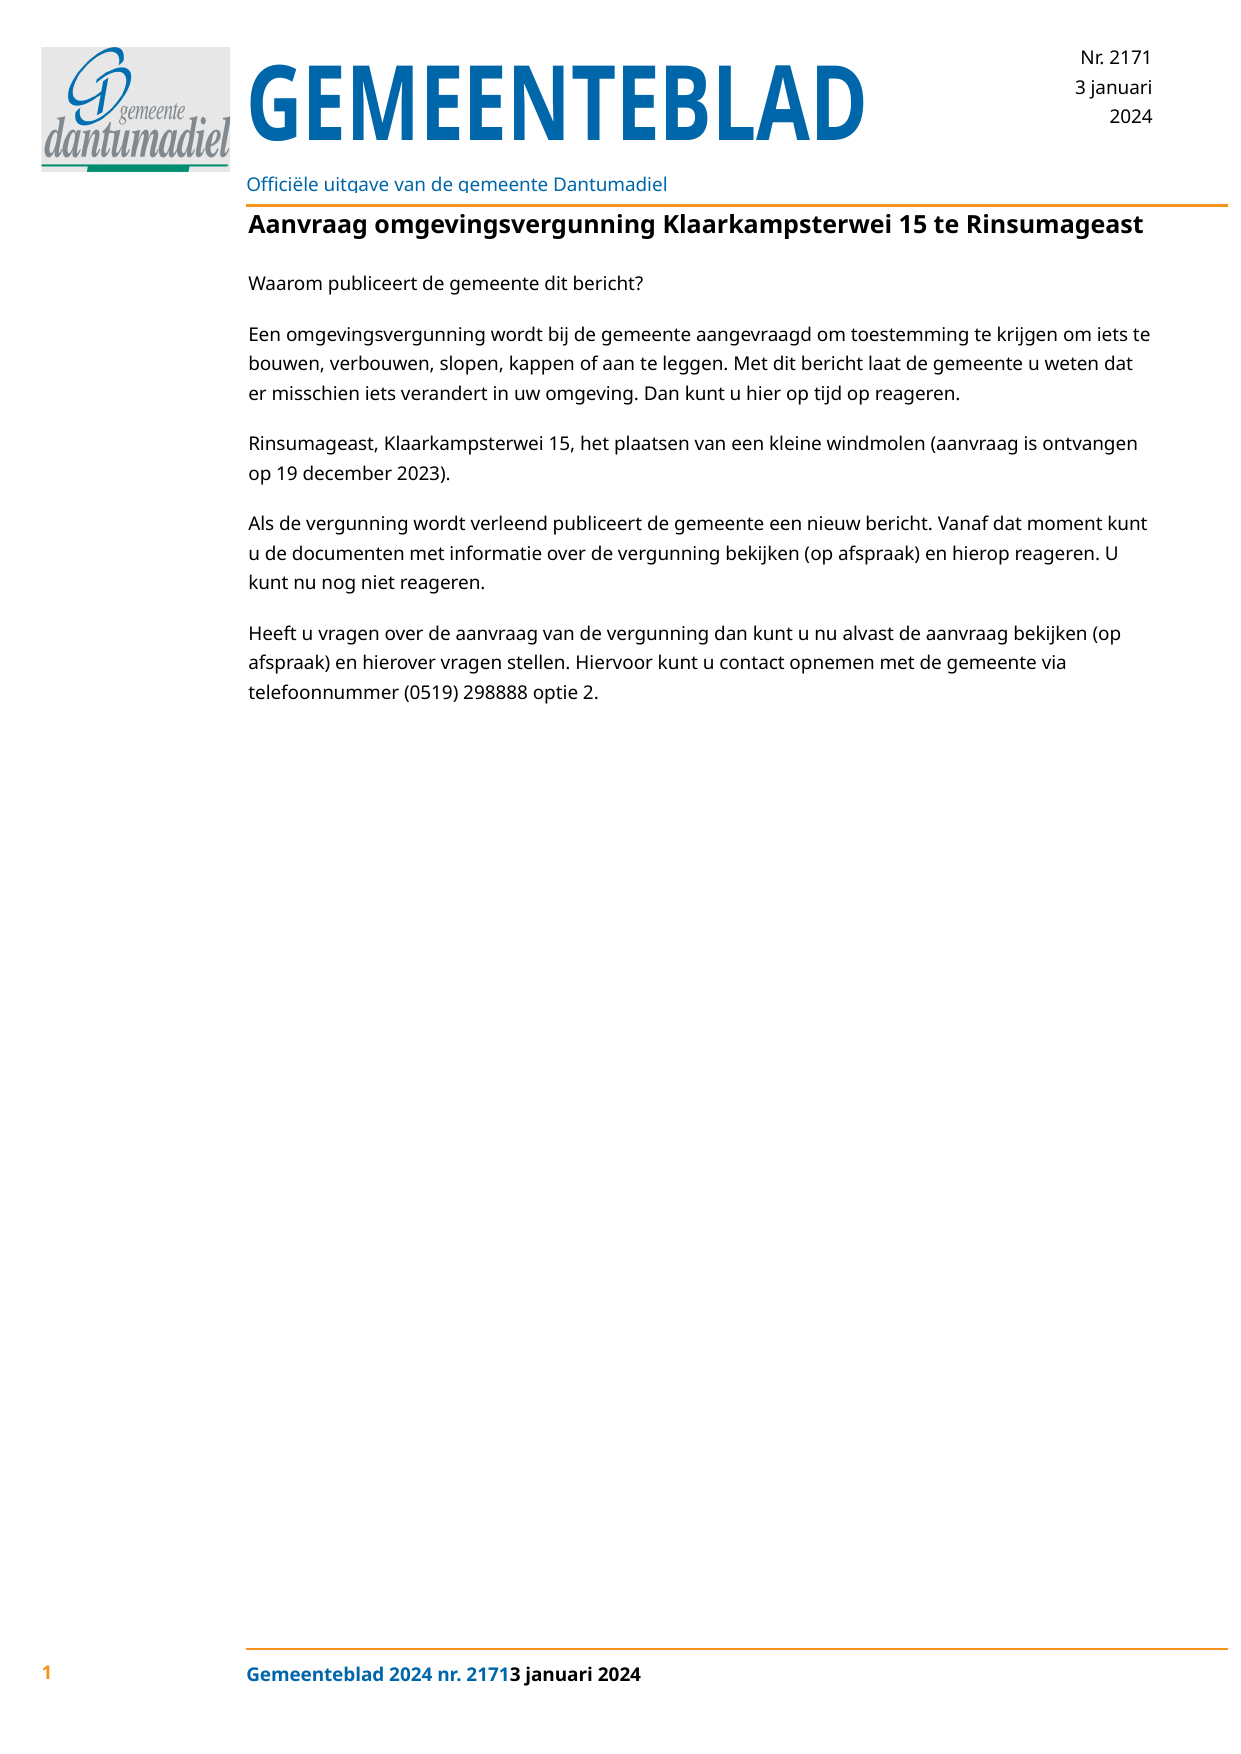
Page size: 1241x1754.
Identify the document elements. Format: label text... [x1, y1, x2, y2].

text Waarom publiceert de gemeente dit bericht? [248, 270, 1152, 296]
picture [41, 47, 231, 172]
text Rinsumageast, Klaarkampsterwei 15, het plaatsen van een kleine windmolen (aanvraag is ontvangen op 19 december 2023). [248, 430, 1152, 486]
text Heeft u vragen over de aanvraag van de vergunning dan kunt u nu alvast de aanvraag bekijken (op afspraak) en hierover vragen stellen. Hiervoor kunt u contact opnemen met de gemeente via telefoonnummer (0519) 298888 optie 2. [248, 620, 1152, 705]
text Een omgevingsvergunning wordt bij de gemeente aangevraagd om toestemming te krijgen om iets te bouwen, verbouwen, slopen, kappen of aan te leggen. Met dit bericht laat de gemeente u weten dat er misschien iets verandert in uw omgeving. Dan kunt u hier op tijd op reageren. [248, 321, 1152, 406]
text Aanvraag omgevingsvergunning Klaarkampsterwei 15 te Rinsumageast [248, 207, 1152, 241]
text Als de vergunning wordt verleend publiceert de gemeente een nieuw bericht. Vanaf dat moment kunt u de documenten met informatie over de vergunning bekijken (op afspraak) en hierop reageren. U kunt nu nog niet reageren. [248, 510, 1152, 595]
